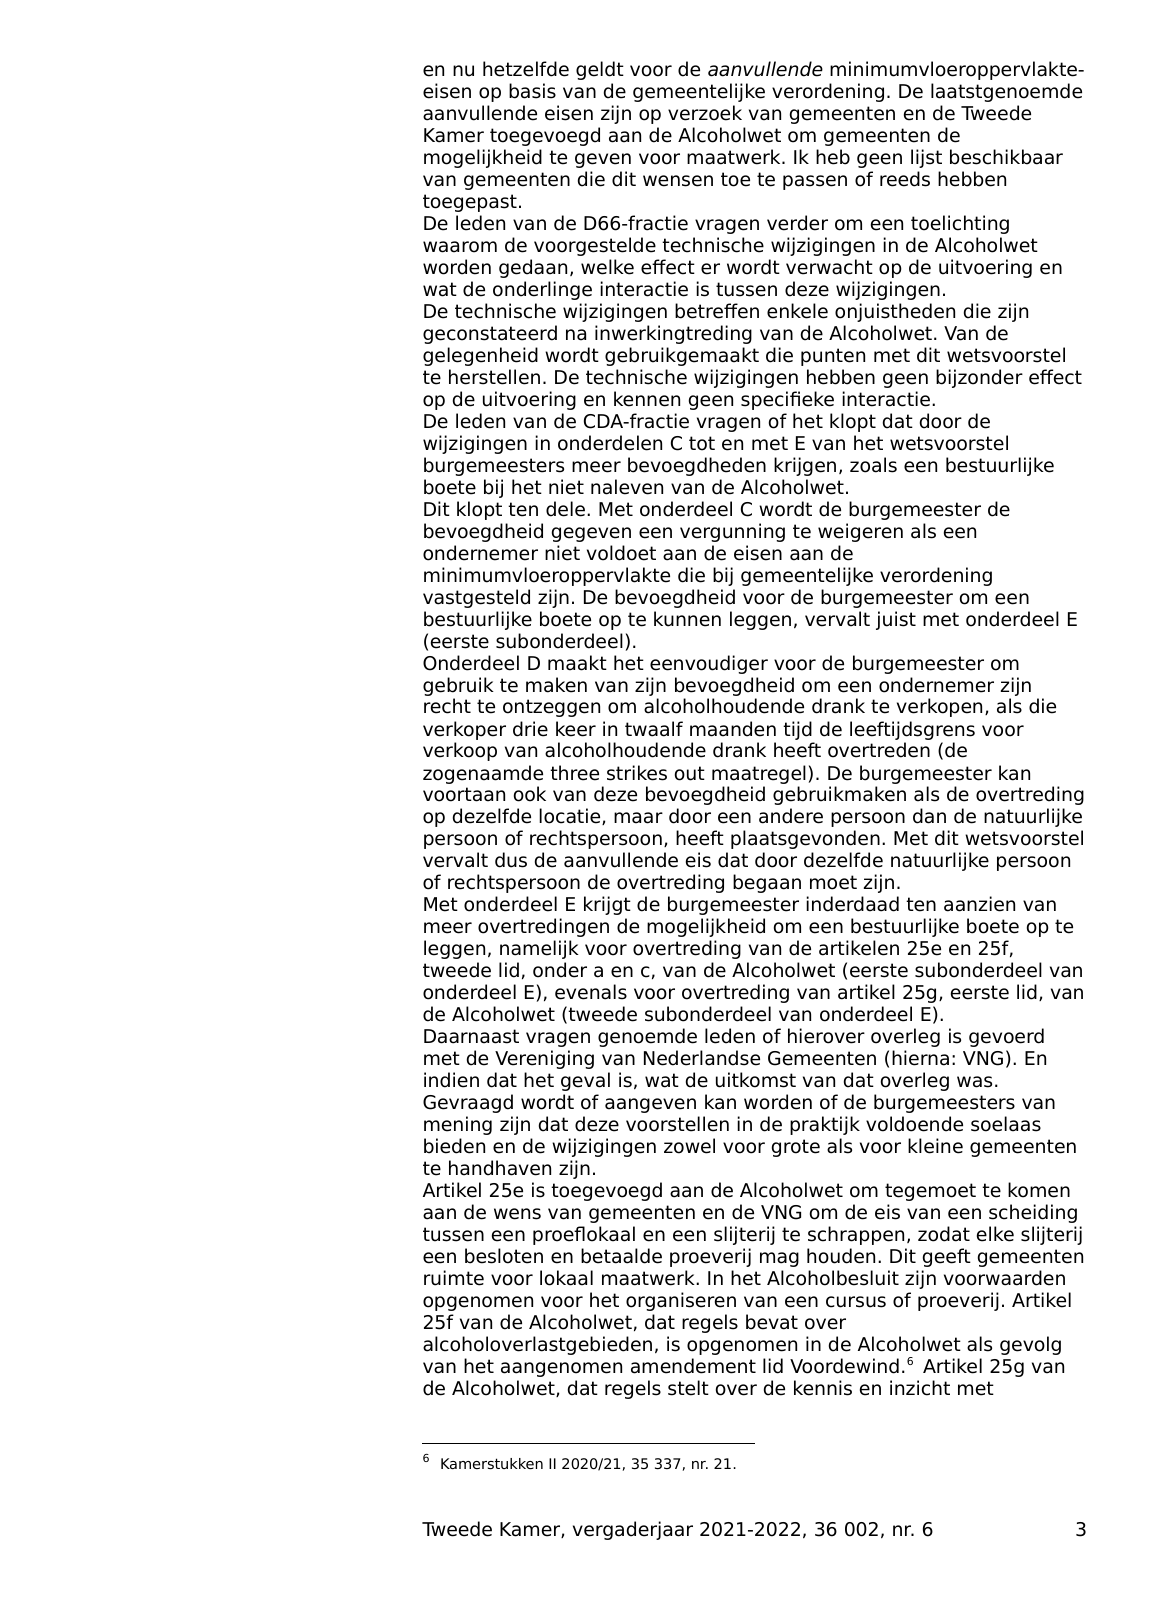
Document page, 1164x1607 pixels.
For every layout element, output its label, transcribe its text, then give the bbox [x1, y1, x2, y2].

text Artikel 25e is toegevoegd aan de Alcoholwet om tegemoet te komen aan de wens van gemeenten en de VNG om de eis van een scheiding tussen een proeflokaal en een slijterij te schrappen, zodat elke slijterij een besloten en betaalde proeverij mag houden. Dit geeft gemeenten ruimte voor lokaal maatwerk. In het Alcoholbesluit zijn voorwaarden opgenomen voor het organiseren van een cursus of proeverij. Artikel 25f van de Alcoholwet, dat regels bevat over alcoholoverlastgebieden, is opgenomen in de Alcoholwet als gevolg van het aangenomen amendement lid Voordewind. Artikel 25g van de Alcoholwet, dat regels stelt over de kennis en inzicht met [422, 1180, 1087, 1400]
text Daarnaast vragen genoemde leden of hierover overleg is gevoerd met de Vereniging van Nederlandse Gemeenten (hierna: VNG). En indien dat het geval is, wat de uitkomst van dat overleg was. Gevraagd wordt of aangeven kan worden of de burgemeesters van mening zijn dat deze voorstellen in de praktijk voldoende soelaas bieden en de wijzigingen zowel voor grote als voor kleine gemeenten te handhaven zijn. [422, 1026, 1087, 1180]
text Kamerstukken II 2020/21, 35 337, nr. 21. [422, 1452, 1087, 1474]
text De leden van de D66-fractie vragen verder om een toelichting waarom de voorgestelde technische wijzigingen in de Alcoholwet worden gedaan, welke effect er wordt verwacht op de uitvoering en wat de onderlinge interactie is tussen deze wijzigingen. [422, 213, 1087, 301]
text Dit klopt ten dele. Met onderdeel C wordt de burgemeester de bevoegdheid gegeven een vergunning te weigeren als een ondernemer niet voldoet aan de eisen aan de minimumvloeroppervlakte die bij gemeentelijke verordening vastgesteld zijn. De bevoegdheid voor de burgemeester om een bestuurlijke boete op te kunnen leggen, vervalt juist met onderdeel E (eerste subonderdeel). [422, 499, 1087, 652]
text Onderdeel D maakt het eenvoudiger voor de burgemeester om gebruik te maken van zijn bevoegdheid om een ondernemer zijn recht te ontzeggen om alcoholhoudende drank te verkopen, als die verkoper drie keer in twaalf maanden tijd de leeftijdsgrens voor verkoop van alcoholhoudende drank heeft overtreden (de zogenaamde three strikes out maatregel). De burgemeester kan voortaan ook van deze bevoegdheid gebruikmaken als de overtreding op dezelfde locatie, maar door een andere persoon dan de natuurlijke persoon of rechtspersoon, heeft plaatsgevonden. Met dit wetsvoorstel vervalt dus de aanvullende eis dat door dezelfde natuurlijke persoon of rechtspersoon de overtreding begaan moet zijn. [422, 652, 1087, 894]
text Met onderdeel E krijgt de burgemeester inderdaad ten aanzien van meer overtredingen de mogelijkheid om een bestuurlijke boete op te leggen, namelijk voor overtreding van de artikelen 25e en 25f, tweede lid, onder a en c, van de Alcoholwet (eerste subonderdeel van onderdeel E), evenals voor overtreding van artikel 25g, eerste lid, van de Alcoholwet (tweede subonderdeel van onderdeel E). [422, 894, 1087, 1026]
text De technische wijzigingen betreffen enkele onjuistheden die zijn geconstateerd na inwerkingtreding van de Alcoholwet. Van de gelegenheid wordt gebruikgemaakt die punten met dit wetsvoorstel te herstellen. De technische wijzigingen hebben geen bijzonder effect op de uitvoering en kennen geen specifieke interactie. [422, 301, 1087, 411]
text en nu hetzelfde geldt voor de aanvullende minimumvloeroppervlakte-eisen op basis van de gemeentelijke verordening. De laatstgenoemde aanvullende eisen zijn op verzoek van gemeenten en de Tweede Kamer toegevoegd aan de Alcoholwet om gemeenten de mogelijkheid te geven voor maatwerk. Ik heb geen lijst beschikbaar van gemeenten die dit wensen toe te passen of reeds hebben toegepast. [422, 59, 1087, 213]
text De leden van de CDA-fractie vragen of het klopt dat door de wijzigingen in onderdelen C tot en met E van het wetsvoorstel burgemeesters meer bevoegdheden krijgen, zoals een bestuurlijke boete bij het niet naleven van de Alcoholwet. [422, 411, 1087, 499]
